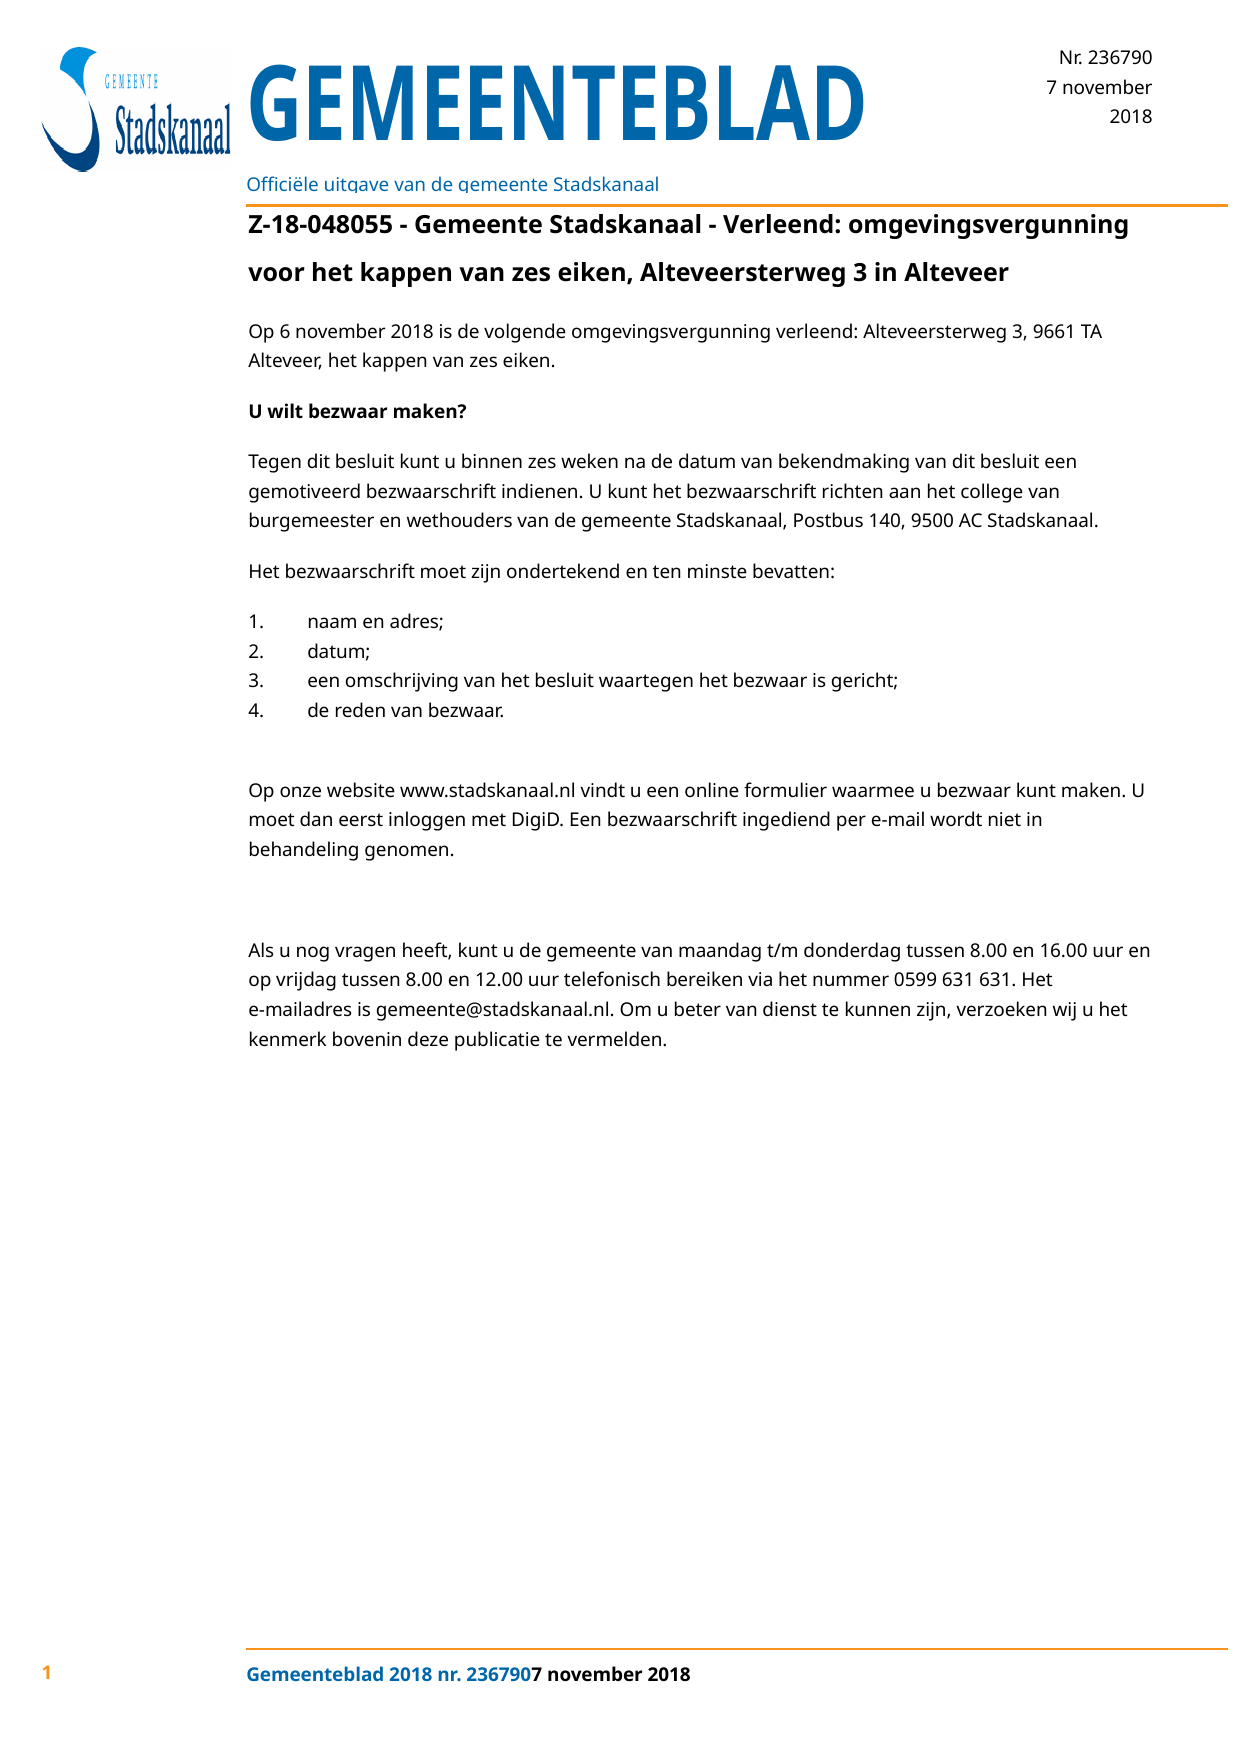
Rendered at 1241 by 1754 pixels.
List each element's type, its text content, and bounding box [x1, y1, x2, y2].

list naam en adres; [248, 608, 1152, 634]
text Op 6 november 2018 is de volgende omgevingsvergunning verleend: Alteveersterweg 3, 9661 TA Alteveer, het kappen van zes eiken. [248, 318, 1152, 373]
list de reden van bezwaar. [248, 697, 1152, 723]
text Het bezwaarschrift moet zijn ondertekend en ten minste bevatten: [248, 558, 1152, 584]
list een omschrijving van het besluit waartegen het bezwaar is gericht; [248, 667, 1152, 693]
picture [41, 47, 231, 172]
text U wilt bezwaar maken? [248, 398, 1152, 424]
text Op onze website www.stadskanaal.nl vindt u een online formulier waarmee u bezwaar kunt maken. U moet dan eerst inloggen met DigiD. Een bezwaarschrift ingediend per e-mail wordt niet in behandeling genomen. [248, 777, 1152, 862]
text Z-18-048055 - Gemeente Stadskanaal - Verleend: omgevingsvergunning voor het kappen van zes eiken, Alteveersterweg 3 in Alteveer [248, 207, 1152, 288]
text Tegen dit besluit kunt u binnen zes weken na de datum van bekendmaking van dit besluit een gemotiveerd bezwaarschrift indienen. U kunt het bezwaarschrift richten aan het college van burgemeester en wethouders van de gemeente Stadskanaal, Postbus 140, 9500 AC Stadskanaal. [248, 448, 1152, 533]
text Als u nog vragen heeft, kunt u de gemeente van maandag t/m donderdag tussen 8.00 en 16.00 uur en op vrijdag tussen 8.00 en 12.00 uur telefonisch bereiken via het nummer 0599 631 631. Het e‑mailadres is gemeente@stadskanaal.nl. Om u beter van dienst te kunnen zijn, verzoeken wij u het kenmerk bovenin deze publicatie te vermelden. [248, 937, 1152, 1052]
list datum; [248, 638, 1152, 664]
